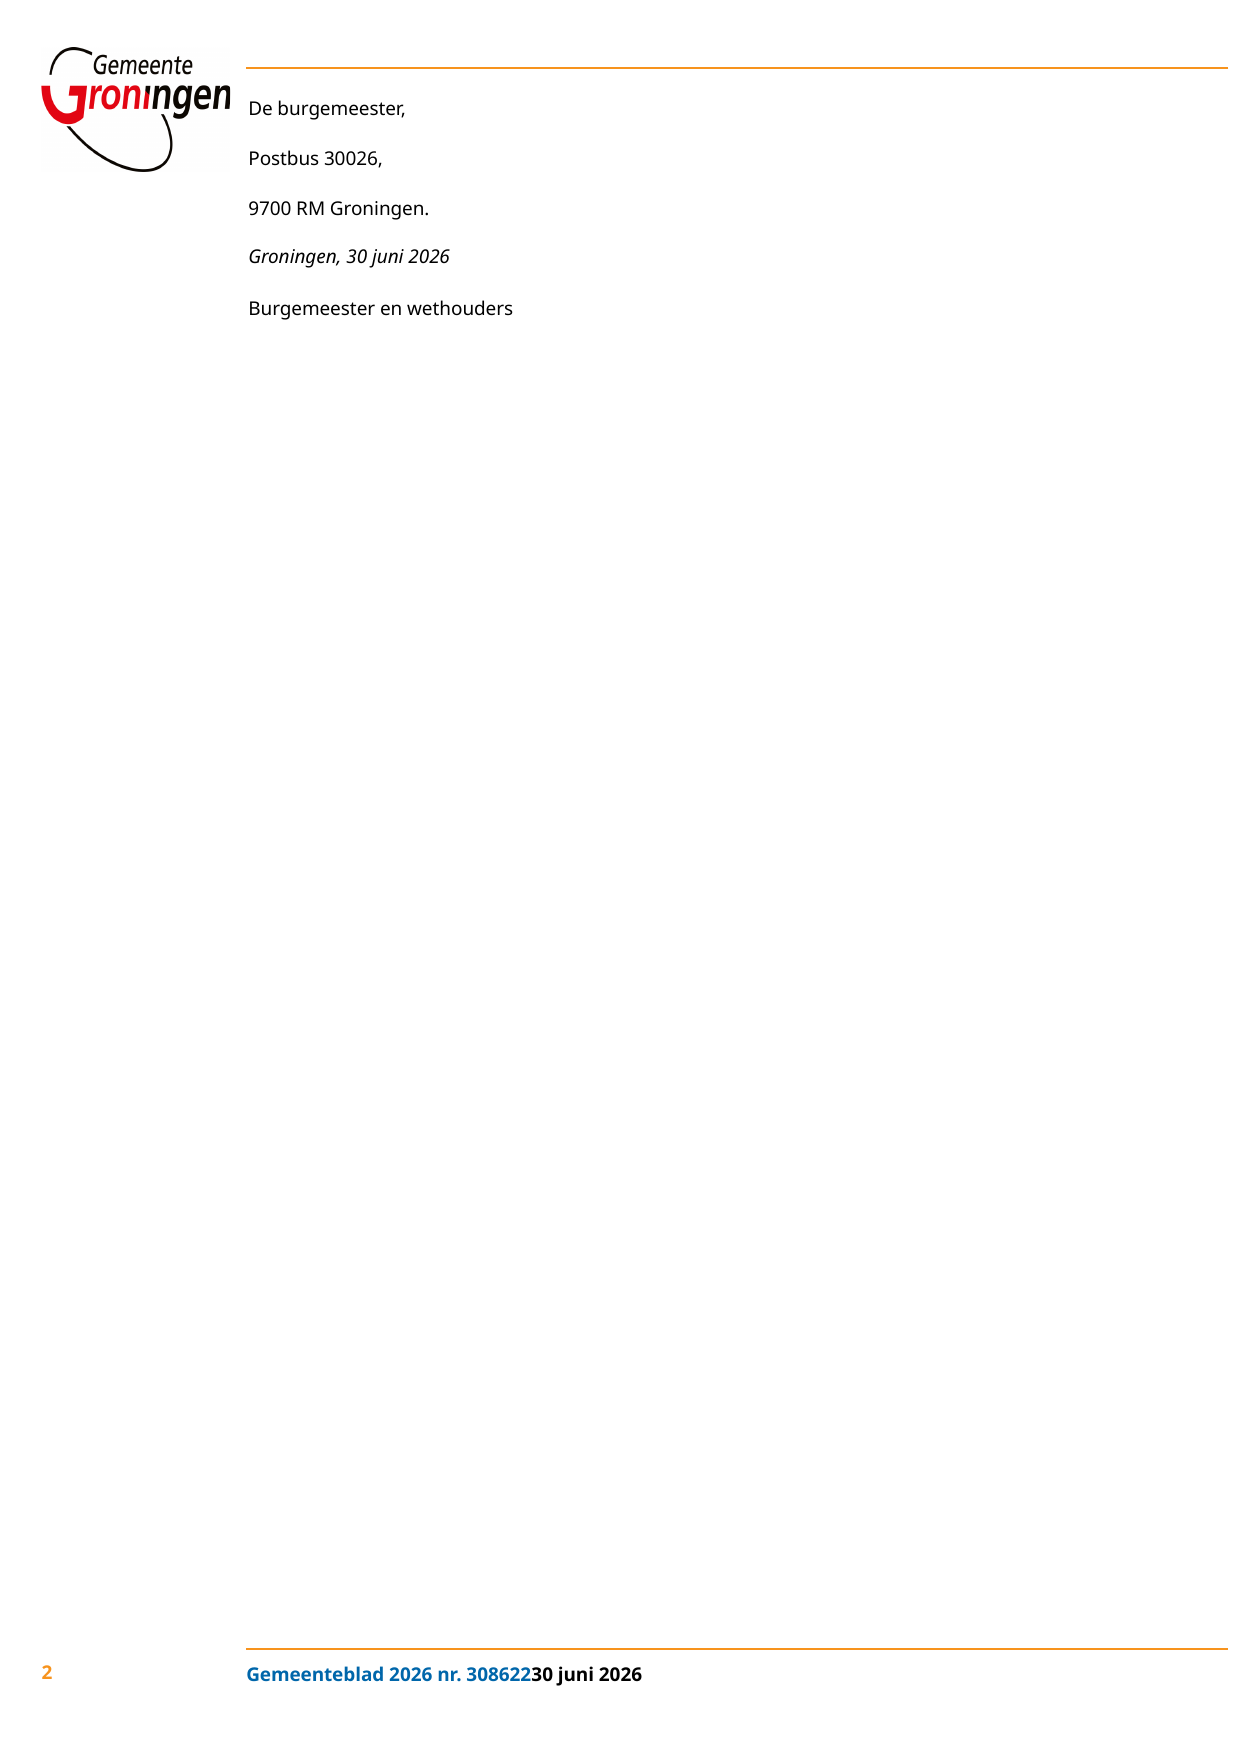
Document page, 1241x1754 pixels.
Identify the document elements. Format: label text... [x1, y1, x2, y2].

text De burgemeester, [248, 95, 1152, 121]
text Postbus 30026, [248, 145, 1152, 171]
text 9700 RM Groningen. [248, 196, 1152, 221]
text Burgemeester en wethouders [248, 295, 1152, 321]
text Groningen, 30 juni 2026 [248, 243, 1152, 269]
picture [41, 47, 231, 172]
